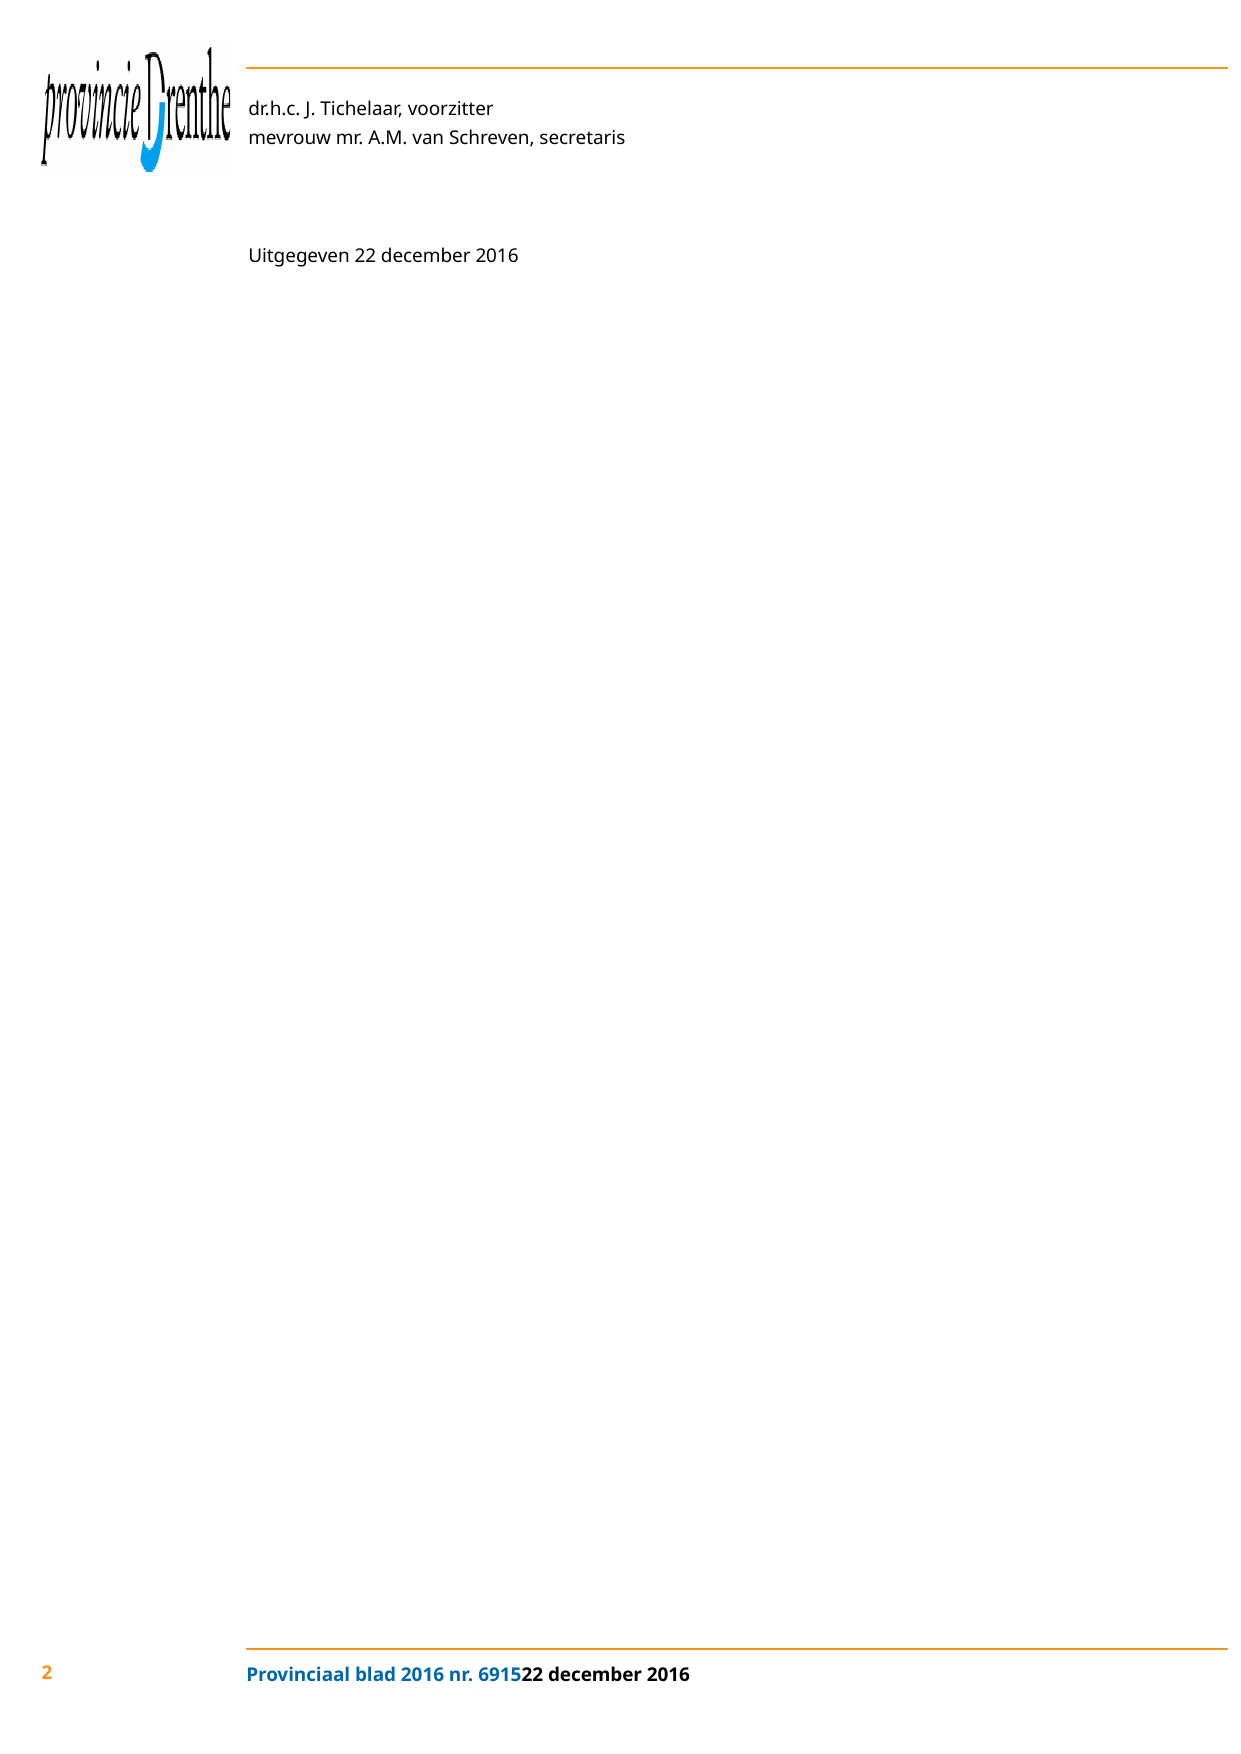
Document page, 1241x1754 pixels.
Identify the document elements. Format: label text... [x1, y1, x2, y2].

text mevrouw mr. A.M. van Schreven, secretaris [248, 124, 1152, 150]
picture [41, 47, 231, 172]
text Uitgegeven 22 december 2016 [248, 243, 1152, 268]
text dr.h.c. J. Tichelaar, voorzitter [248, 95, 1152, 121]
